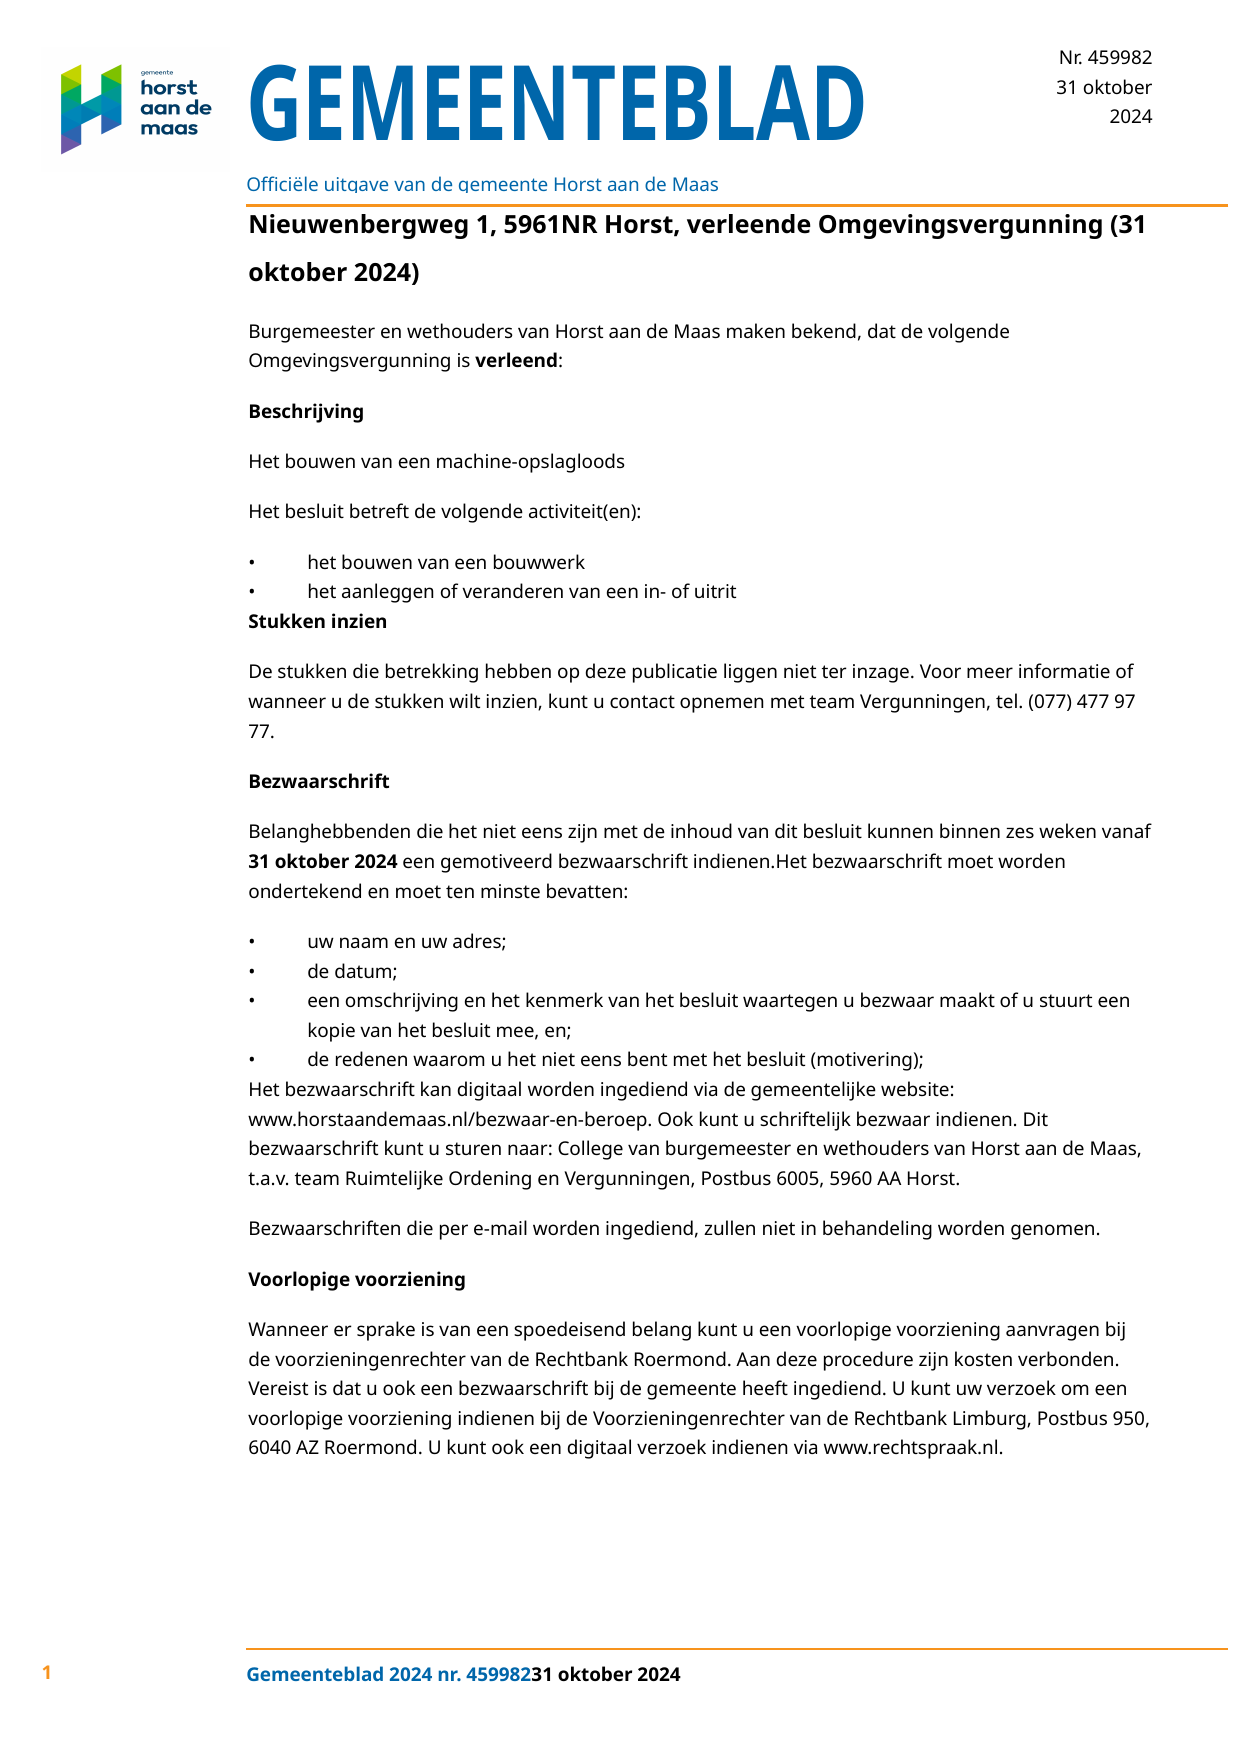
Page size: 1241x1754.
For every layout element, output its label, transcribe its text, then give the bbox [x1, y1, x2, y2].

list het aanleggen of veranderen van een in- of uitrit [248, 579, 1152, 604]
text Belanghebbenden die het niet eens zijn met de inhoud van dit besluit kunnen binnen zes weken vanaf 31 oktober 2024 een gemotiveerd bezwaarschrift indienen.Het bezwaarschrift moet worden ondertekend en moet ten minste bevatten: [248, 819, 1152, 904]
text Het besluit betreft de volgende activiteit(en): [248, 499, 1152, 524]
list uw naam en uw adres; [248, 928, 1152, 954]
list een omschrijving en het kenmerk van het besluit waartegen u bezwaar maakt of u stuurt een kopie van het besluit mee, en; [248, 987, 1152, 1043]
text Wanneer er sprake is van een spoedeisend belang kunt u een voorlopige voorziening aanvragen bij de voorzieningenrechter van de Rechtbank Roermond. Aan deze procedure zijn kosten verbonden. Vereist is dat u ook een bezwaarschrift bij de gemeente heeft ingediend. U kunt uw verzoek om een voorlopige voorziening indienen bij de Voorzieningenrechter van de Rechtbank Limburg, Postbus 950, 6040 AZ Roermond. U kunt ook een digitaal verzoek indienen via www.rechtspraak.nl. [248, 1316, 1152, 1460]
text Burgemeester en wethouders van Horst aan de Maas maken bekend, dat de volgende Omgevingsvergunning is verleend: [248, 318, 1152, 373]
text Het bezwaarschrift kan digitaal worden ingediend via de gemeentelijke website: www.horstaandemaas.nl/bezwaar-en-beroep. Ook kunt u schriftelijk bezwaar indienen. Dit bezwaarschrift kunt u sturen naar: College van burgemeester en wethouders van Horst aan de Maas, t.a.v. team Ruimtelijke Ordening en Vergunningen, Postbus 6005, 5960 AA Horst. [248, 1076, 1152, 1191]
text Nieuwenbergweg 1, 5961NR Horst, verleende Omgevingsvergunning (31 oktober 2024) [248, 207, 1152, 288]
text Bezwaarschrift [248, 768, 1152, 794]
picture [41, 47, 231, 172]
text Beschrijving [248, 398, 1152, 424]
text Stukken inzien [248, 608, 1152, 634]
list de redenen waarom u het niet eens bent met het besluit (motivering); [248, 1047, 1152, 1072]
text Het bouwen van een machine-opslagloods [248, 448, 1152, 474]
text Bezwaarschriften die per e-mail worden ingediend, zullen niet in behandeling worden genomen. [248, 1215, 1152, 1241]
list het bouwen van een bouwwerk [248, 549, 1152, 575]
text Voorlopige voorziening [248, 1266, 1152, 1292]
list de datum; [248, 958, 1152, 984]
text De stukken die betrekking hebben op deze publicatie liggen niet ter inzage. Voor meer informatie of wanneer u de stukken wilt inzien, kunt u contact opnemen met team Vergunningen, tel. (077) 477 97 77. [248, 659, 1152, 744]
